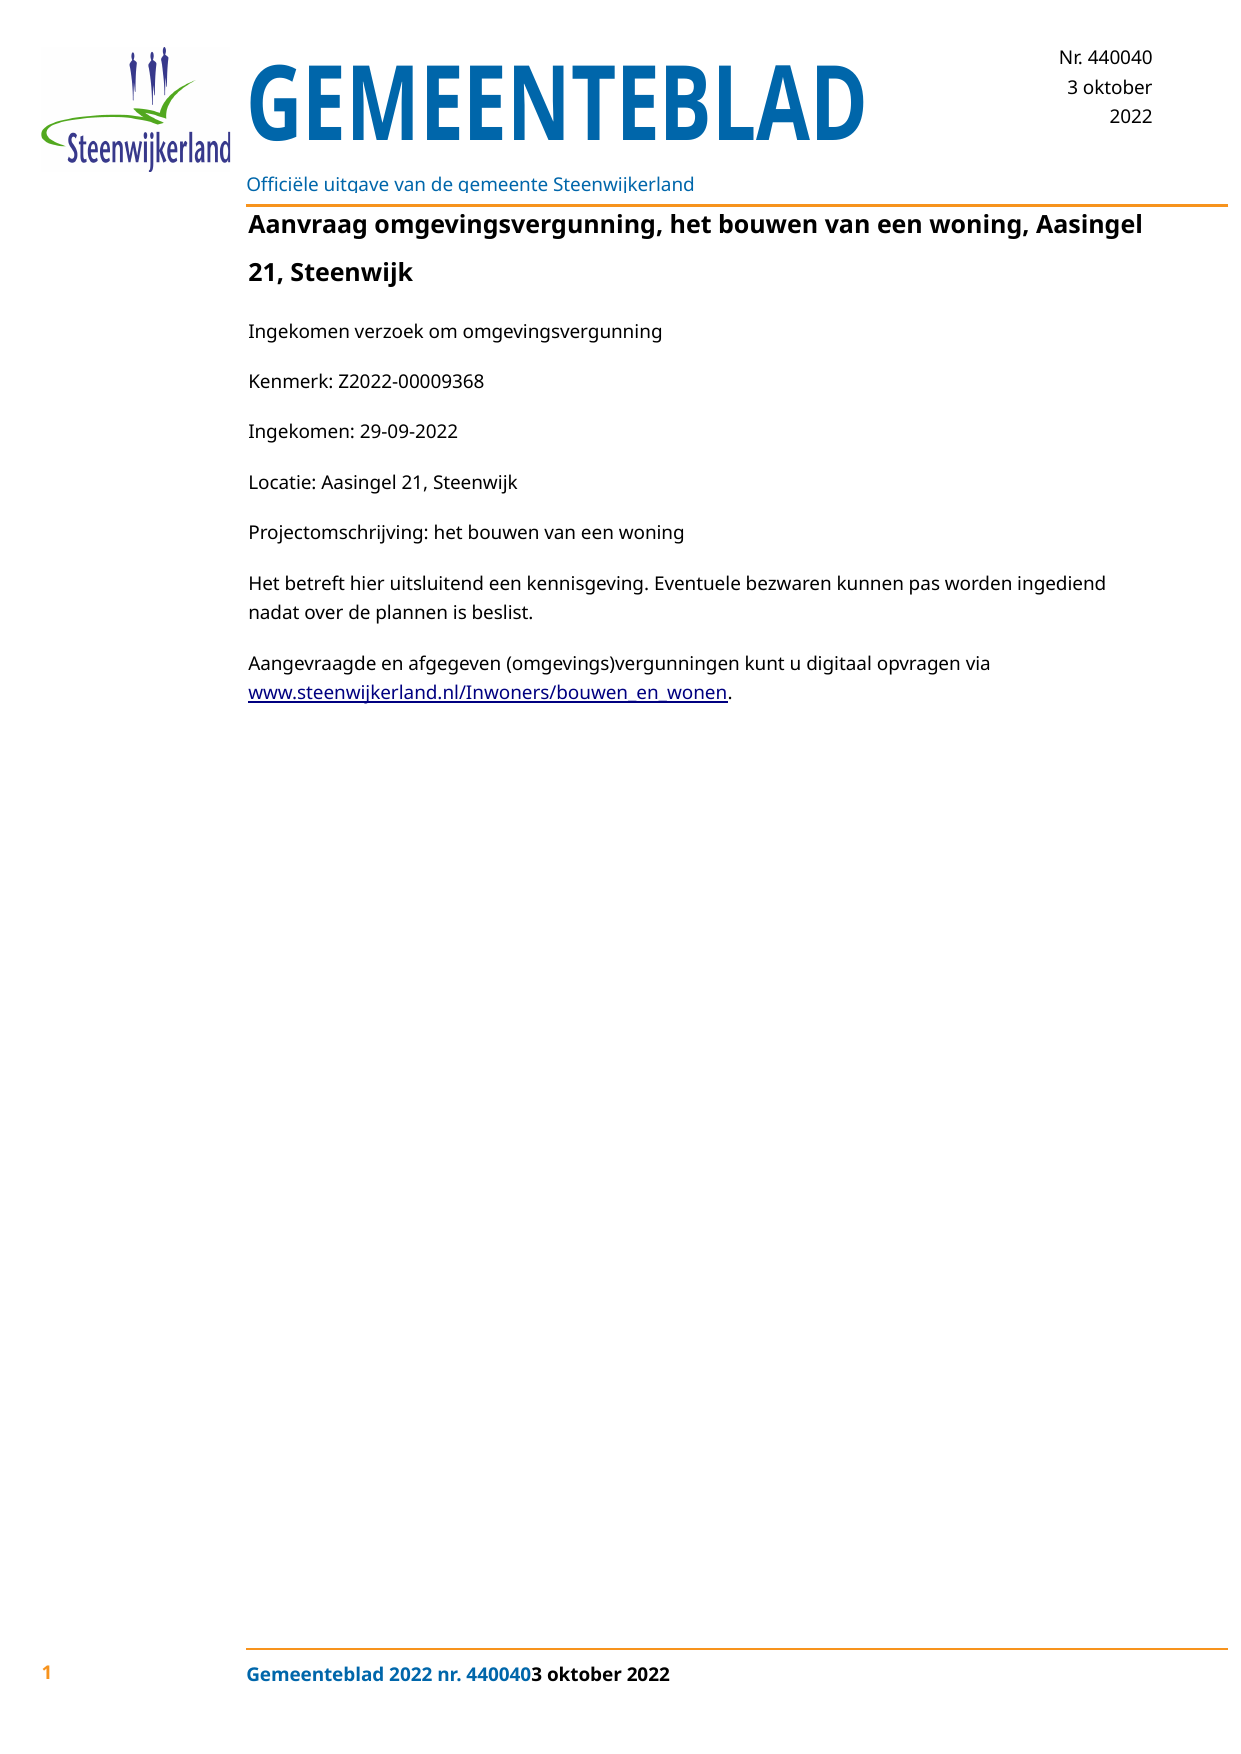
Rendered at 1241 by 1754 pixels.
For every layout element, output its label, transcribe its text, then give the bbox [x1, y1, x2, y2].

text Locatie: Aasingel 21, Steenwijk [248, 469, 1152, 495]
picture [41, 47, 231, 172]
text Kenmerk: Z2022-00009368 [248, 368, 1152, 394]
text Aanvraag omgevingsvergunning, het bouwen van een woning, Aasingel 21, Steenwijk [248, 207, 1152, 288]
text Aangevraagde en afgegeven (omgevings)vergunningen kunt u digitaal opvragen via www.steenwijkerland.nl/Inwoners/bouwen_en_wonen. [248, 650, 1152, 705]
text Projectomschrijving: het bouwen van een woning [248, 519, 1152, 545]
text Ingekomen: 29-09-2022 [248, 419, 1152, 444]
text Het betreft hier uitsluitend een kennisgeving. Eventuele bezwaren kunnen pas worden ingediend nadat over de plannen is beslist. [248, 570, 1152, 625]
text Ingekomen verzoek om omgevingsvergunning [248, 318, 1152, 344]
